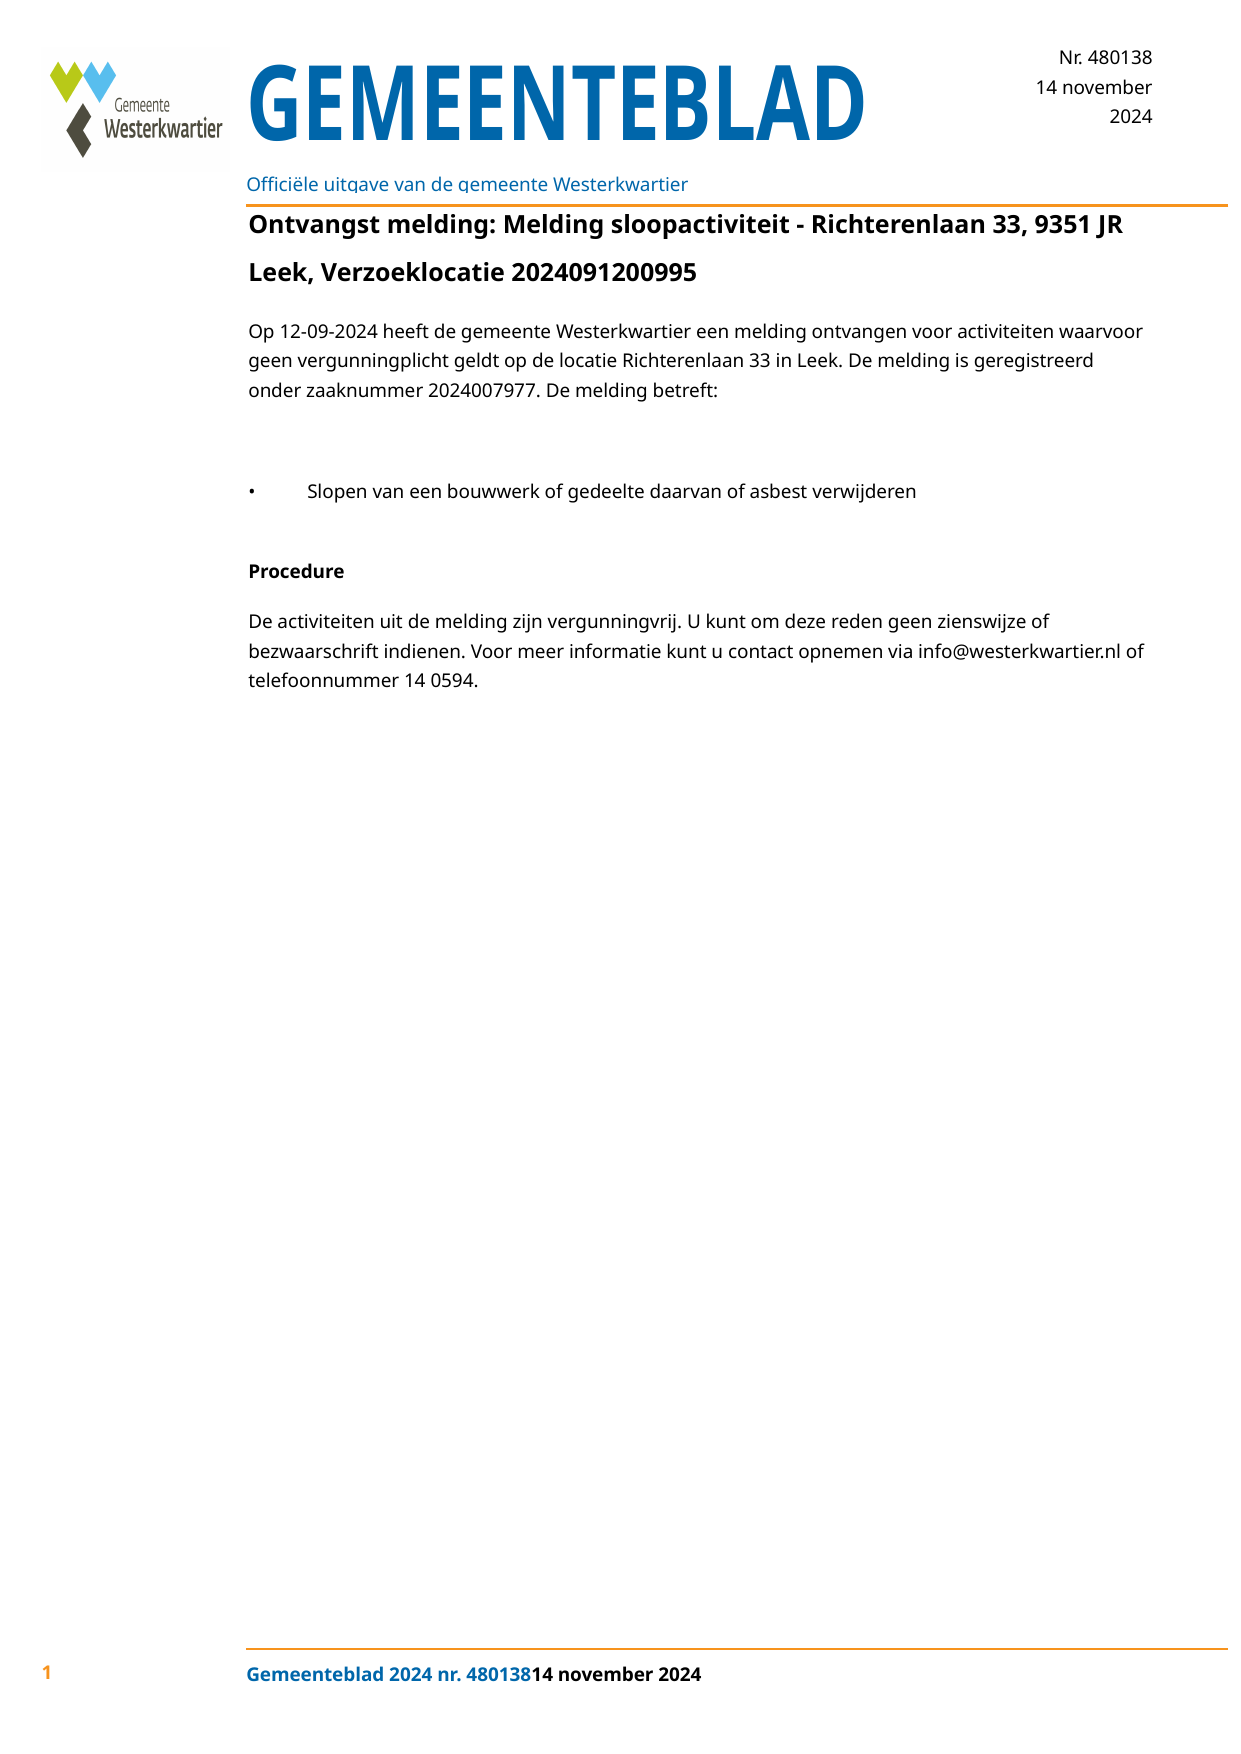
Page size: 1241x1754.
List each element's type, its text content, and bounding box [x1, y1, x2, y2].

text De activiteiten uit de melding zijn vergunningvrij. U kunt om deze reden geen zienswijze of bezwaarschrift indienen. Voor meer informatie kunt u contact opnemen via info@westerkwartier.nl of telefoonnummer 14 0594. [248, 608, 1152, 693]
picture [41, 47, 231, 172]
list Slopen van een bouwwerk of gedeelte daarvan of asbest verwijderen [248, 478, 1152, 504]
text Procedure [248, 558, 1152, 584]
text Op 12-09-2024 heeft de gemeente Westerkwartier een melding ontvangen voor activiteiten waarvoor geen vergunningplicht geldt op de locatie Richterenlaan 33 in Leek. De melding is geregistreerd onder zaaknummer 2024007977. De melding betreft: [248, 318, 1152, 403]
text Ontvangst melding: Melding sloopactiviteit - Richterenlaan 33, 9351 JR Leek, Verzoeklocatie 2024091200995 [248, 207, 1152, 288]
